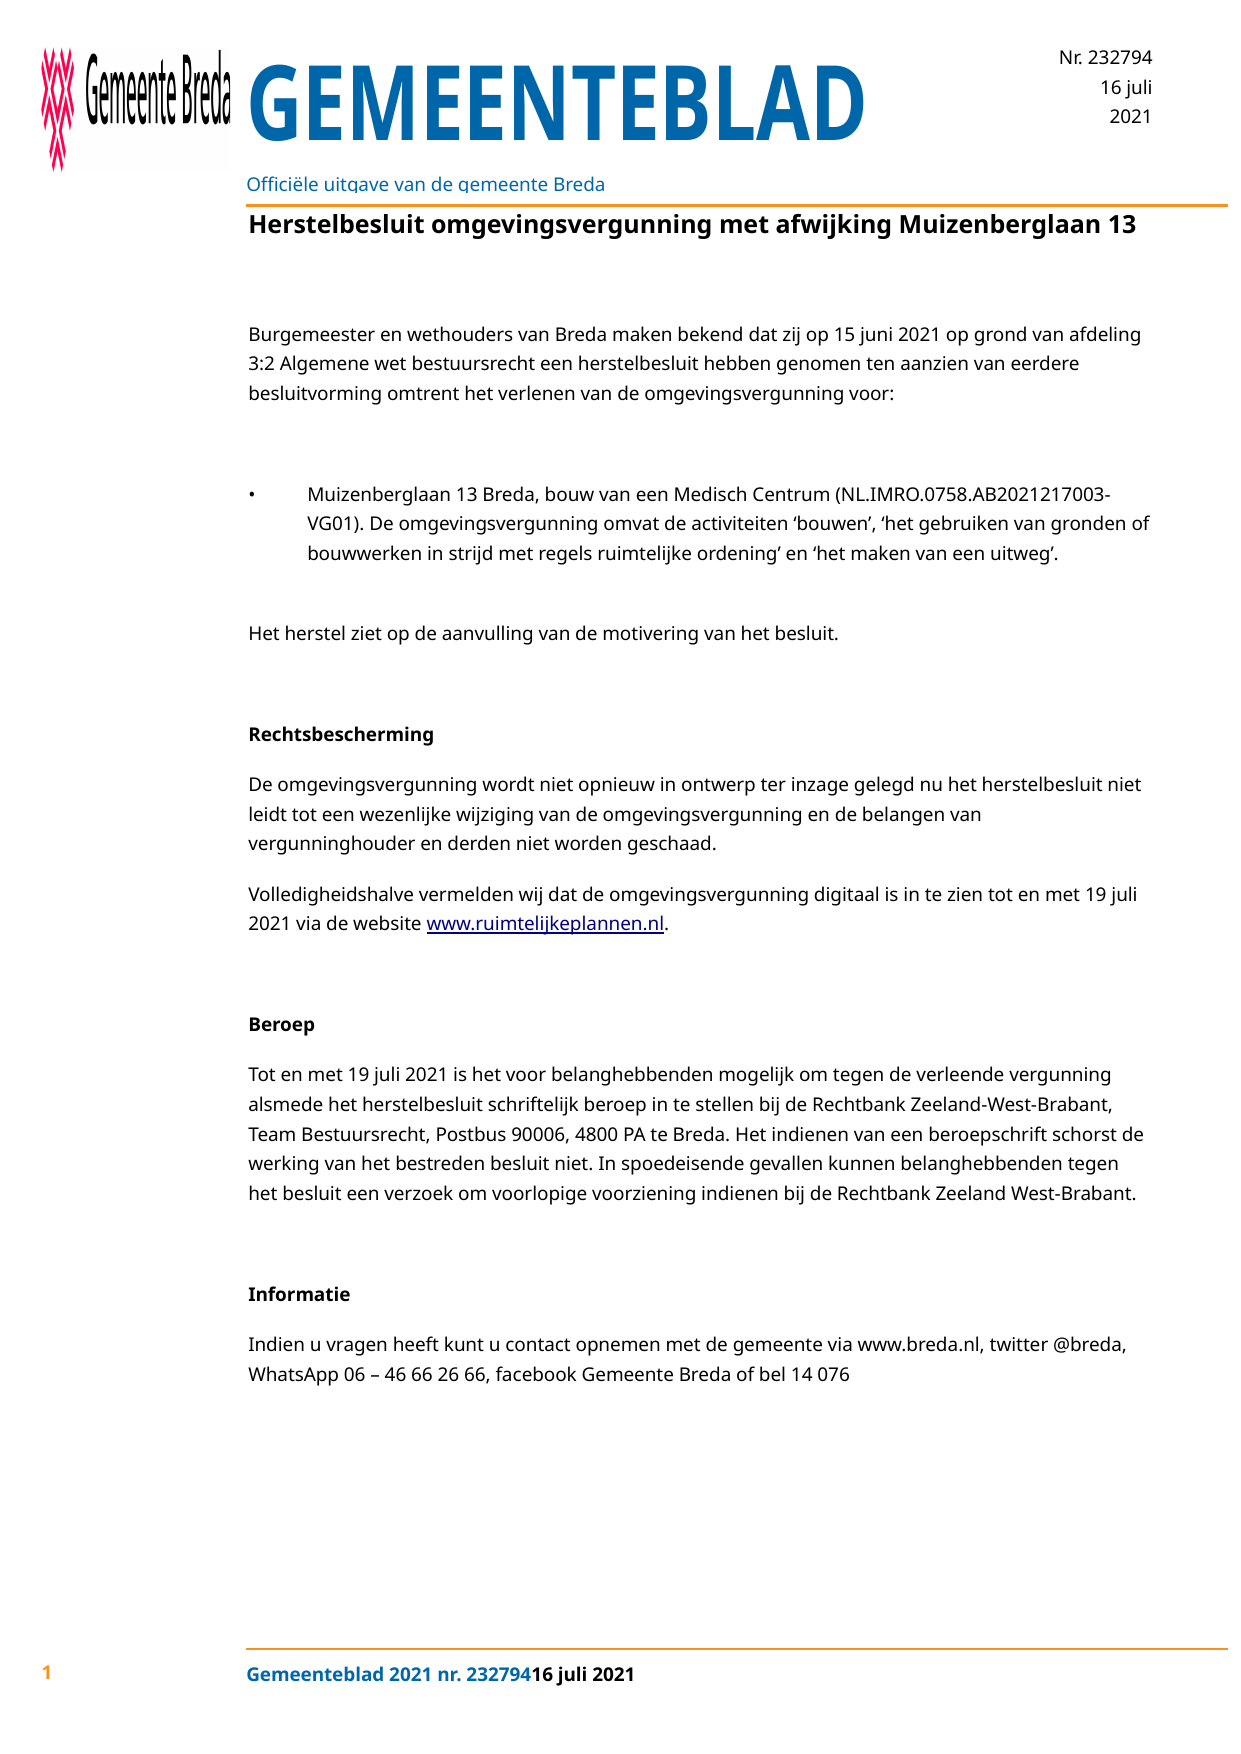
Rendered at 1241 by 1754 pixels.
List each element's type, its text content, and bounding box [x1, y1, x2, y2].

text Rechtsbescherming [248, 721, 1152, 746]
text Indien u vragen heeft kunt u contact opnemen met de gemeente via www.breda.nl, twitter @breda, WhatsApp 06 – 46 66 26 66, facebook Gemeente Breda of bel 14 076 [248, 1331, 1152, 1386]
text Herstelbesluit omgevingsvergunning met afwijking Muizenberglaan 13 [248, 207, 1152, 241]
text Beroep [248, 1011, 1152, 1037]
text Burgemeester en wethouders van Breda maken bekend dat zij op 15 juni 2021 op grond van afdeling 3:2 Algemene wet bestuursrecht een herstelbesluit hebben genomen ten aanzien van eerdere besluitvorming omtrent het verlenen van de omgevingsvergunning voor: [248, 321, 1152, 406]
text Tot en met 19 juli 2021 is het voor belanghebbenden mogelijk om tegen de verleende vergunning alsmede het herstelbesluit schriftelijk beroep in te stellen bij de Rechtbank Zeeland-West-Brabant, Team Bestuursrecht, Postbus 90006, 4800 PA te Breda. Het indienen van een beroepschrift schorst de werking van het bestreden besluit niet. In spoedeisende gevallen kunnen belanghebbenden tegen het besluit een verzoek om voorlopige voorziening indienen bij de Rechtbank Zeeland West-Brabant. [248, 1062, 1152, 1206]
text De omgevingsvergunning wordt niet opnieuw in ontwerp ter inzage gelegd nu het herstelbesluit niet leidt tot een wezenlijke wijziging van de omgevingsvergunning en de belangen van vergunninghouder en derden niet worden geschaad. [248, 771, 1152, 856]
text Informatie [248, 1281, 1152, 1306]
text Volledigheidshalve vermelden wij dat de omgevingsvergunning digitaal is in te zien tot en met 19 juli 2021 via de website www.ruimtelijkeplannen.nl. [248, 881, 1152, 936]
text Het herstel ziet op de aanvulling van de motivering van het besluit. [248, 620, 1152, 646]
list Muizenberglaan 13 Breda, bouw van een Medisch Centrum (NL.IMRO.0758.AB2021217003-VG01). De omgevingsvergunning omvat de activiteiten ‘bouwen’, ‘het gebruiken van gronden of bouwwerken in strijd met regels ruimtelijke ordening’ en ‘het maken van een uitweg’. [248, 481, 1152, 566]
picture [41, 47, 231, 172]
